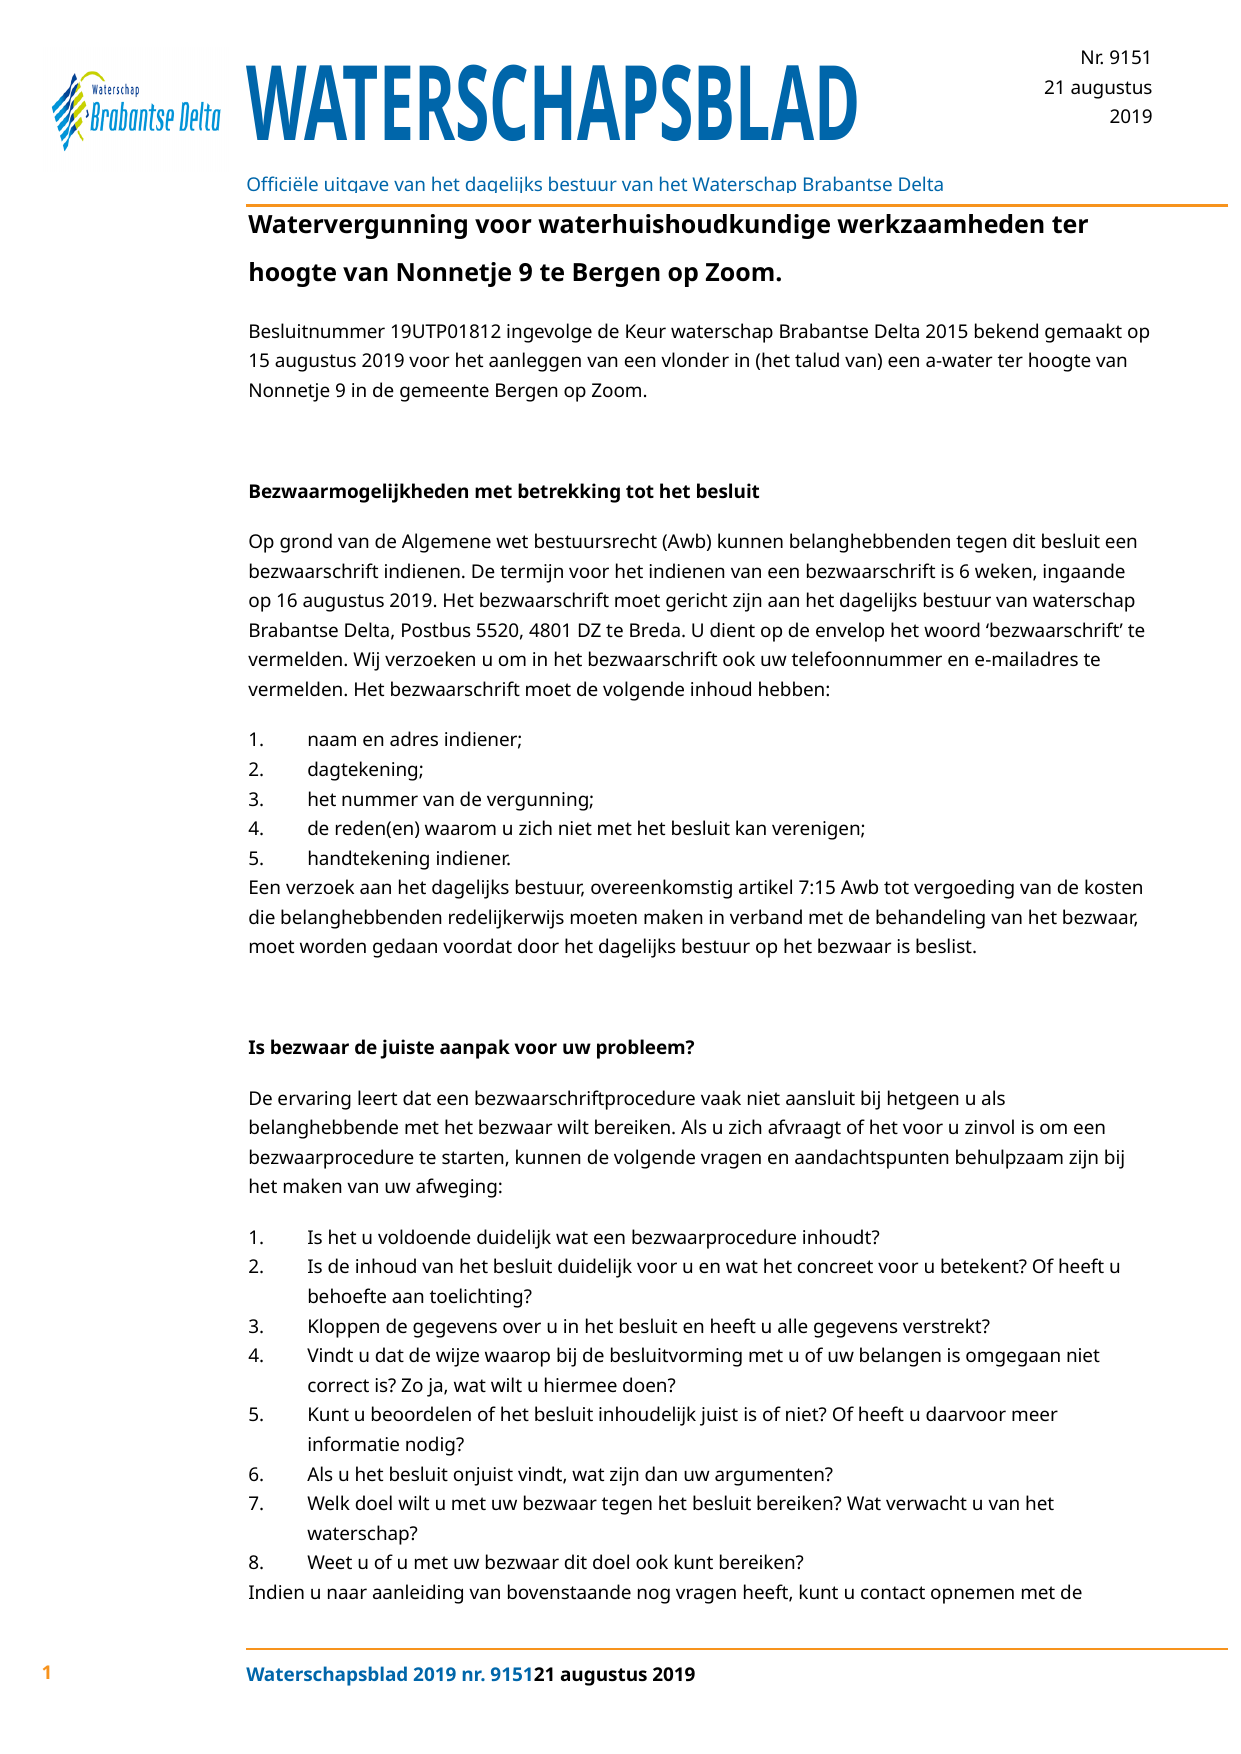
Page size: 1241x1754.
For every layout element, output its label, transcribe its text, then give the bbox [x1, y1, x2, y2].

list Welk doel wilt u met uw bezwaar tegen het besluit bereiken? Wat verwacht u van het waterschap? [248, 1490, 1152, 1546]
list Is het u voldoende duidelijk wat een bezwaarprocedure inhoudt? [248, 1224, 1152, 1250]
text Besluitnummer 19UTP01812 ingevolge de Keur waterschap Brabantse Delta 2015 bekend gemaakt op 15 augustus 2019 voor het aanleggen van een vlonder in (het talud van) een a-water ter hoogte van Nonnetje 9 in de gemeente Bergen op Zoom. [248, 318, 1152, 403]
text Een verzoek aan het dagelijks bestuur, overeenkomstig artikel 7:15 Awb tot vergoeding van de kosten die belanghebbenden redelijkerwijs moeten maken in verband met de behandeling van het bezwaar, moet worden gedaan voordat door het dagelijks bestuur op het bezwaar is beslist. [248, 874, 1152, 959]
list Weet u of u met uw bezwaar dit doel ook kunt bereiken? [248, 1549, 1152, 1575]
list het nummer van de vergunning; [248, 786, 1152, 812]
text Indien u naar aanleiding van bovenstaande nog vragen heeft, kunt u contact opnemen met de [248, 1579, 1152, 1605]
list de reden(en) waarom u zich niet met het besluit kan verenigen; [248, 815, 1152, 841]
list Vindt u dat de wijze waarop bij de besluitvorming met u of uw belangen is omgegaan niet correct is? Zo ja, wat wilt u hiermee doen? [248, 1342, 1152, 1398]
text Op grond van de Algemene wet bestuursrecht (Awb) kunnen belanghebbenden tegen dit besluit een bezwaarschrift indienen. De termijn voor het indienen van een bezwaarschrift is 6 weken, ingaande op 16 augustus 2019. Het bezwaarschrift moet gericht zijn aan het dagelijks bestuur van waterschap Brabantse Delta, Postbus 5520, 4801 DZ te Breda. U dient op de envelop het woord ‘bezwaarschrift’ te vermelden. Wij verzoeken u om in het bezwaarschrift ook uw telefoonnummer en e‑mailadres te vermelden. Het bezwaarschrift moet de volgende inhoud hebben: [248, 528, 1152, 702]
list Kunt u beoordelen of het besluit inhoudelijk juist is of niet? Of heeft u daarvoor meer informatie nodig? [248, 1402, 1152, 1457]
list Is de inhoud van het besluit duidelijk voor u en wat het concreet voor u betekent? Of heeft u behoefte aan toelichting? [248, 1254, 1152, 1309]
text De ervaring leert dat een bezwaarschriftprocedure vaak niet aansluit bij hetgeen u als belanghebbende met het bezwaar wilt bereiken. Als u zich afvraagt of het voor u zinvol is om een bezwaarprocedure te starten, kunnen de volgende vragen en aandachtspunten behulpzaam zijn bij het maken van uw afweging: [248, 1085, 1152, 1199]
text Is bezwaar de juiste aanpak voor uw probleem? [248, 1034, 1152, 1060]
picture [41, 47, 231, 172]
text Watervergunning voor waterhuishoudkundige werkzaamheden ter hoogte van Nonnetje 9 te Bergen op Zoom. [248, 207, 1152, 288]
list handtekening indiener. [248, 845, 1152, 871]
list dagtekening; [248, 756, 1152, 782]
text Bezwaarmogelijkheden met betrekking tot het besluit [248, 478, 1152, 504]
list Als u het besluit onjuist vindt, wat zijn dan uw argumenten? [248, 1461, 1152, 1487]
list Kloppen de gegevens over u in het besluit en heeft u alle gegevens verstrekt? [248, 1313, 1152, 1339]
list naam en adres indiener; [248, 727, 1152, 752]
